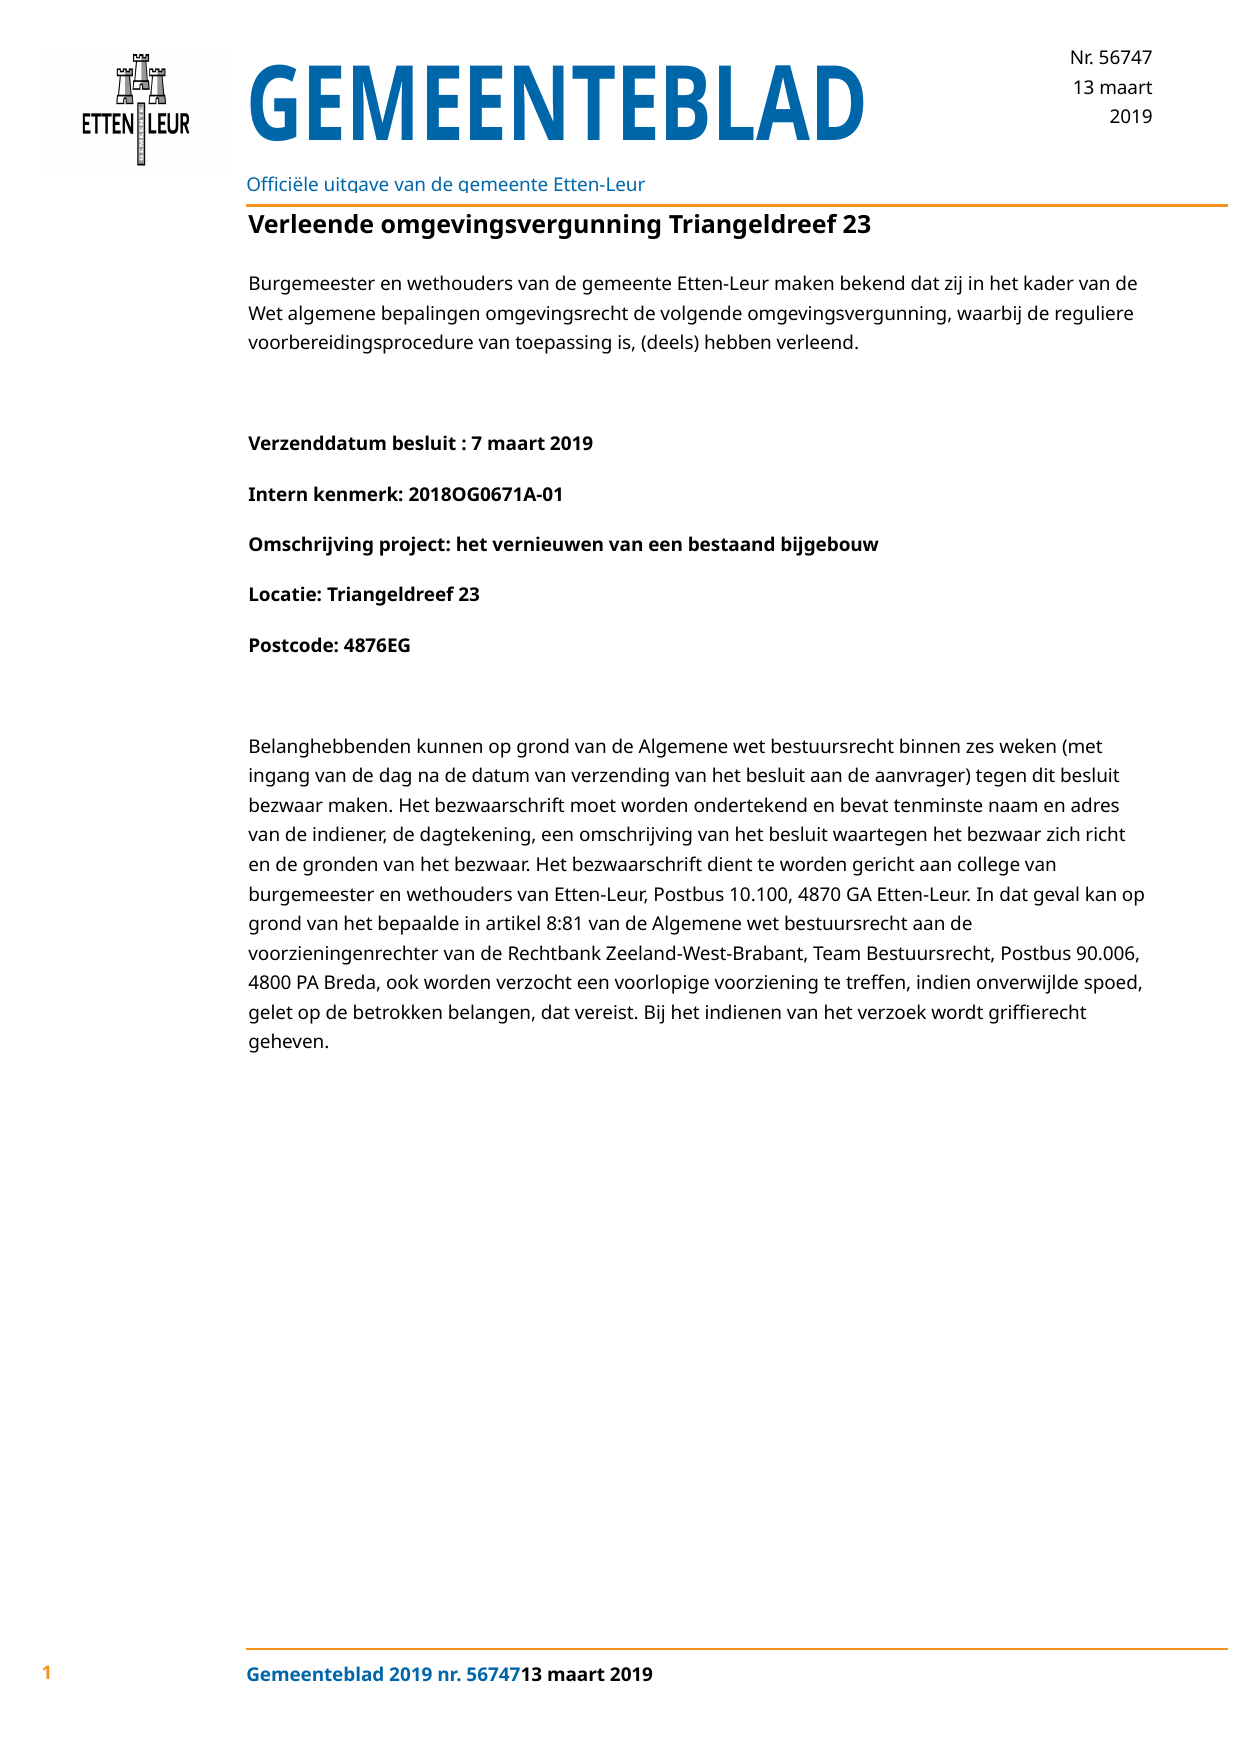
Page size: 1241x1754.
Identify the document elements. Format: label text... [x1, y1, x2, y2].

text Locatie: Triangeldreef 23 [248, 582, 1152, 607]
text Burgemeester en wethouders van de gemeente Etten-Leur maken bekend dat zij in het kader van de Wet algemene bepalingen omgevingsrecht de volgende omgevingsvergunning, waarbij de reguliere voorbereidingsprocedure van toepassing is, (deels) hebben verleend. [248, 270, 1152, 355]
text Verzenddatum besluit : 7 maart 2019 [248, 430, 1152, 456]
text Verleende omgevingsvergunning Triangeldreef 23 [248, 207, 1152, 241]
text Intern kenmerk: 2018OG0671A-01 [248, 481, 1152, 506]
text Postcode: 4876EG [248, 632, 1152, 658]
text Omschrijving project: het vernieuwen van een bestaand bijgebouw [248, 531, 1152, 557]
picture [41, 47, 231, 172]
text Belanghebbenden kunnen op grond van de Algemene wet bestuursrecht binnen zes weken (met ingang van de dag na de datum van verzending van het besluit aan de aanvrager) tegen dit besluit bezwaar maken. Het bezwaarschrift moet worden ondertekend en bevat tenminste naam en adres van de indiener, de dagtekening, een omschrijving van het besluit waartegen het bezwaar zich richt en de gronden van het bezwaar. Het bezwaarschrift dient te worden gericht aan college van burgemeester en wethouders van Etten-Leur, Postbus 10.100, 4870 GA Etten-Leur. In dat geval kan op grond van het bepaalde in artikel 8:81 van de Algemene wet bestuursrecht aan de voorzieningenrechter van de Rechtbank Zeeland-West-Brabant, Team Bestuursrecht, Postbus 90.006, 4800 PA Breda, ook worden verzocht een voorlopige voorziening te treffen, indien onverwijlde spoed, gelet op de betrokken belangen, dat vereist. Bij het indienen van het verzoek wordt griffierecht geheven. [248, 733, 1152, 1054]
